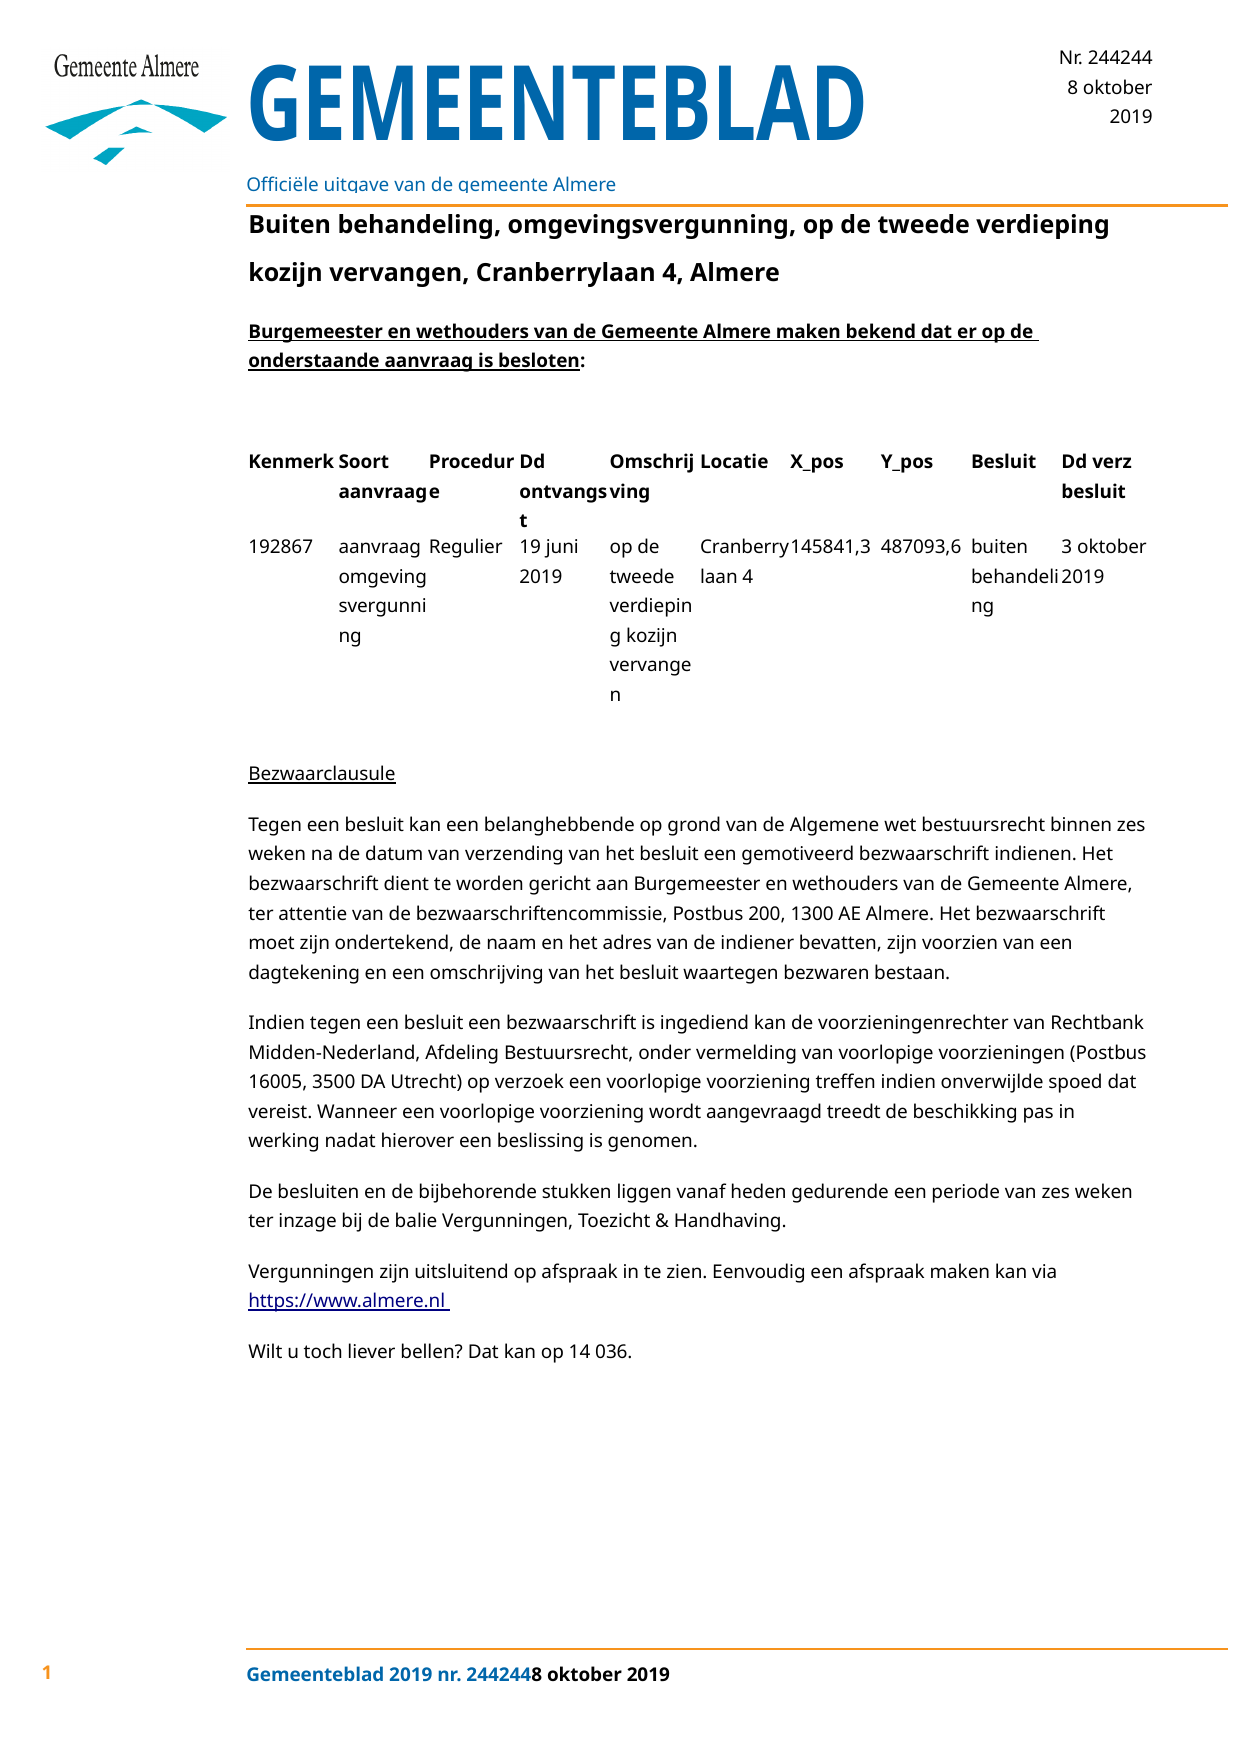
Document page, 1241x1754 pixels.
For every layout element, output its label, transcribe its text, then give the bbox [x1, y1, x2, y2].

table_cell 19 juni 2019 [519, 533, 609, 707]
table_header Kenmerk [248, 449, 338, 533]
table_header Procedure [429, 449, 519, 533]
table_header Dd verz besluit [1061, 449, 1152, 533]
table_cell aanvraag omgevingsvergunning [338, 533, 429, 707]
text Wilt u toch liever bellen? Dat kan op 14 036. [248, 1338, 1152, 1364]
table_cell 487093,6 [881, 533, 971, 707]
table_cell buiten behandeling [971, 533, 1061, 707]
text Buiten behandeling, omgevingsvergunning, op de tweede verdieping kozijn vervangen, Cranberrylaan 4, Almere [248, 207, 1152, 288]
table_cell Regulier [429, 533, 519, 707]
table_header Dd ontvangst [519, 449, 609, 533]
table_header Y_pos [881, 449, 971, 533]
table_cell Cranberrylaan 4 [700, 533, 790, 707]
picture [41, 47, 231, 172]
table_cell 192867 [248, 533, 338, 707]
table_header Besluit [971, 449, 1061, 533]
text Tegen een besluit kan een belanghebbende op grond van de Algemene wet bestuursrecht binnen zes weken na de datum van verzending van het besluit een gemotiveerd bezwaarschrift indienen. Het bezwaarschrift dient te worden gericht aan Burgemeester en wethouders van de Gemeente Almere, ter attentie van de bezwaarschriftencommissie, Postbus 200, 1300 AE Almere. Het bezwaarschrift moet zijn ondertekend, de naam en het adres van de indiener bevatten, zijn voorzien van een dagtekening en een omschrijving van het besluit waartegen bezwaren bestaan. [248, 811, 1152, 985]
text Burgemeester en wethouders van de Gemeente Almere maken bekend dat er op de onderstaande aanvraag is besloten: [248, 318, 1152, 373]
table_cell 3 oktober 2019 [1061, 533, 1152, 707]
text De besluiten en de bijbehorende stukken liggen vanaf heden gedurende een periode van zes weken ter inzage bij de balie Vergunningen, Toezicht & Handhaving. [248, 1178, 1152, 1233]
table_header Locatie [700, 449, 790, 533]
table_cell op de tweede verdieping kozijn vervangen [609, 533, 700, 707]
table_header Omschrijving [609, 449, 700, 533]
table_cell 145841,3 [790, 533, 881, 707]
table_header X_pos [790, 449, 881, 533]
text Indien tegen een besluit een bezwaarschrift is ingediend kan de voorzieningenrechter van Rechtbank Midden-Nederland, Afdeling Bestuursrecht, onder vermelding van voorlopige voorzieningen (Postbus 16005, 3500 DA Utrecht) op verzoek een voorlopige voorziening treffen indien onverwijlde spoed dat vereist. Wanneer een voorlopige voorziening wordt aangevraagd treedt de beschikking pas in werking nadat hierover een beslissing is genomen. [248, 1009, 1152, 1153]
text Vergunningen zijn uitsluitend op afspraak in te zien. Eenvoudig een afspraak maken kan via https://www.almere.nl [248, 1258, 1152, 1313]
table_header Soort aanvraag [338, 449, 429, 533]
text Bezwaarclausule [248, 761, 1152, 786]
